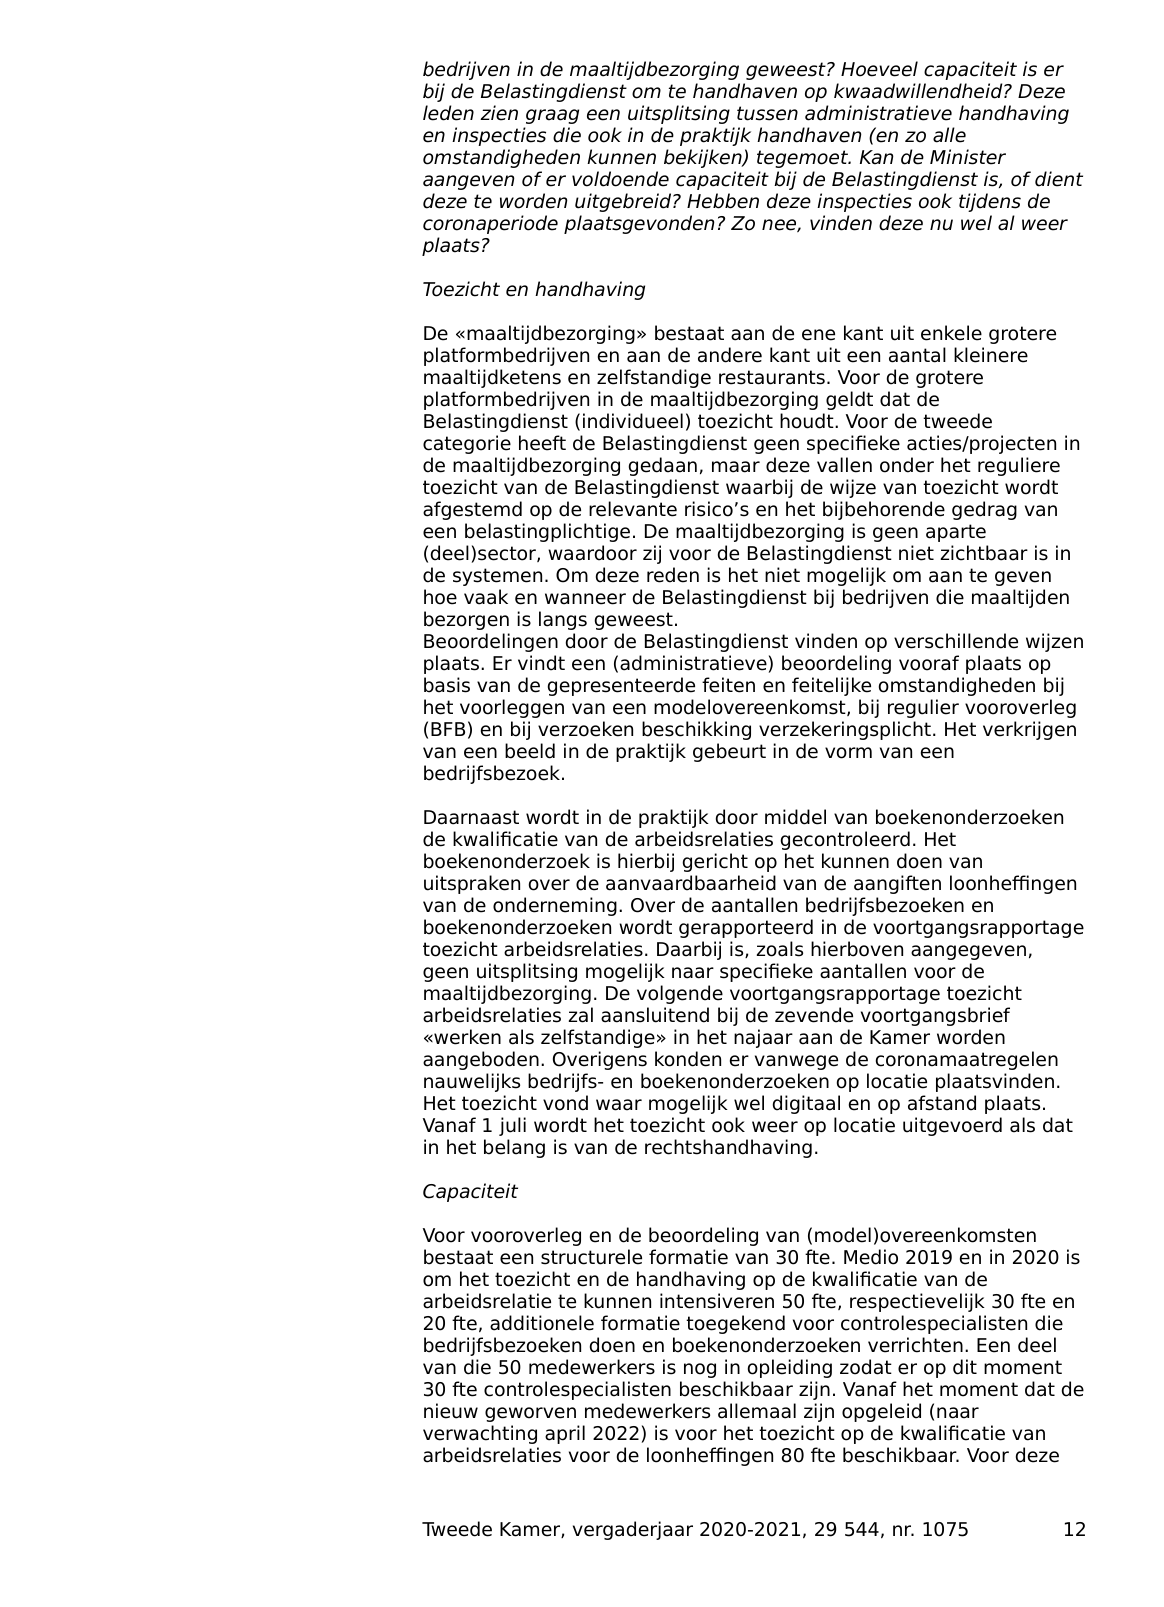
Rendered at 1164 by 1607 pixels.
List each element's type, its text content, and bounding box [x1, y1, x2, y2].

subtitle Toezicht en handhaving [422, 279, 1087, 301]
text De «maaltijdbezorging» bestaat aan de ene kant uit enkele grotere platformbedrijven en aan de andere kant uit een aantal kleinere maaltijdketens en zelfstandige restaurants. Voor de grotere platformbedrijven in de maaltijdbezorging geldt dat de Belastingdienst (individueel) toezicht houdt. Voor de tweede categorie heeft de Belastingdienst geen specifieke acties/projecten in de maaltijdbezorging gedaan, maar deze vallen onder het reguliere toezicht van de Belastingdienst waarbij de wijze van toezicht wordt afgestemd op de relevante risico’s en het bijbehorende gedrag van een belastingplichtige. De maaltijdbezorging is geen aparte (deel)sector, waardoor zij voor de Belastingdienst niet zichtbaar is in de systemen. Om deze reden is het niet mogelijk om aan te geven hoe vaak en wanneer de Belastingdienst bij bedrijven die maaltijden bezorgen is langs geweest. [422, 323, 1087, 631]
subtitle Capaciteit [422, 1181, 1087, 1203]
text bedrijven in de maaltijdbezorging geweest? Hoeveel capaciteit is er bij de Belastingdienst om te handhaven op kwaadwillendheid? Deze leden zien graag een uitsplitsing tussen administratieve handhaving en inspecties die ook in de praktijk handhaven (en zo alle omstandigheden kunnen bekijken) tegemoet. Kan de Minister aangeven of er voldoende capaciteit bij de Belastingdienst is, of dient deze te worden uitgebreid? Hebben deze inspecties ook tijdens de coronaperiode plaatsgevonden? Zo nee, vinden deze nu wel al weer plaats? [422, 59, 1087, 257]
text Daarnaast wordt in de praktijk door middel van boekenonderzoeken de kwalificatie van de arbeidsrelaties gecontroleerd. Het boekenonderzoek is hierbij gericht op het kunnen doen van uitspraken over de aanvaardbaarheid van de aangiften loonheffingen van de onderneming. Over de aantallen bedrijfsbezoeken en boekenonderzoeken wordt gerapporteerd in de voortgangsrapportage toezicht arbeidsrelaties. Daarbij is, zoals hierboven aangegeven, geen uitsplitsing mogelijk naar specifieke aantallen voor de maaltijdbezorging. De volgende voortgangsrapportage toezicht arbeidsrelaties zal aansluitend bij de zevende voortgangsbrief «werken als zelfstandige» in het najaar aan de Kamer worden aangeboden. Overigens konden er vanwege de coronamaatregelen nauwelijks bedrijfs- en boekenonderzoeken op locatie plaatsvinden. Het toezicht vond waar mogelijk wel digitaal en op afstand plaats. Vanaf 1 juli wordt het toezicht ook weer op locatie uitgevoerd als dat in het belang is van de rechtshandhaving. [422, 807, 1087, 1159]
text Voor vooroverleg en de beoordeling van (model)overeenkomsten bestaat een structurele formatie van 30 fte. Medio 2019 en in 2020 is om het toezicht en de handhaving op de kwalificatie van de arbeidsrelatie te kunnen intensiveren 50 fte, respectievelijk 30 fte en 20 fte, additionele formatie toegekend voor controlespecialisten die bedrijfsbezoeken doen en boekenonderzoeken verrichten. Een deel van die 50 medewerkers is nog in opleiding zodat er op dit moment 30 fte controlespecialisten beschikbaar zijn. Vanaf het moment dat de nieuw geworven medewerkers allemaal zijn opgeleid (naar verwachting april 2022) is voor het toezicht op de kwalificatie van arbeidsrelaties voor de loonheffingen 80 fte beschikbaar. Voor deze [422, 1225, 1087, 1467]
text Beoordelingen door de Belastingdienst vinden op verschillende wijzen plaats. Er vindt een (administratieve) beoordeling vooraf plaats op basis van de gepresenteerde feiten en feitelijke omstandigheden bij het voorleggen van een modelovereenkomst, bij regulier vooroverleg (BFB) en bij verzoeken beschikking verzekeringsplicht. Het verkrijgen van een beeld in de praktijk gebeurt in de vorm van een bedrijfsbezoek. [422, 631, 1087, 785]
